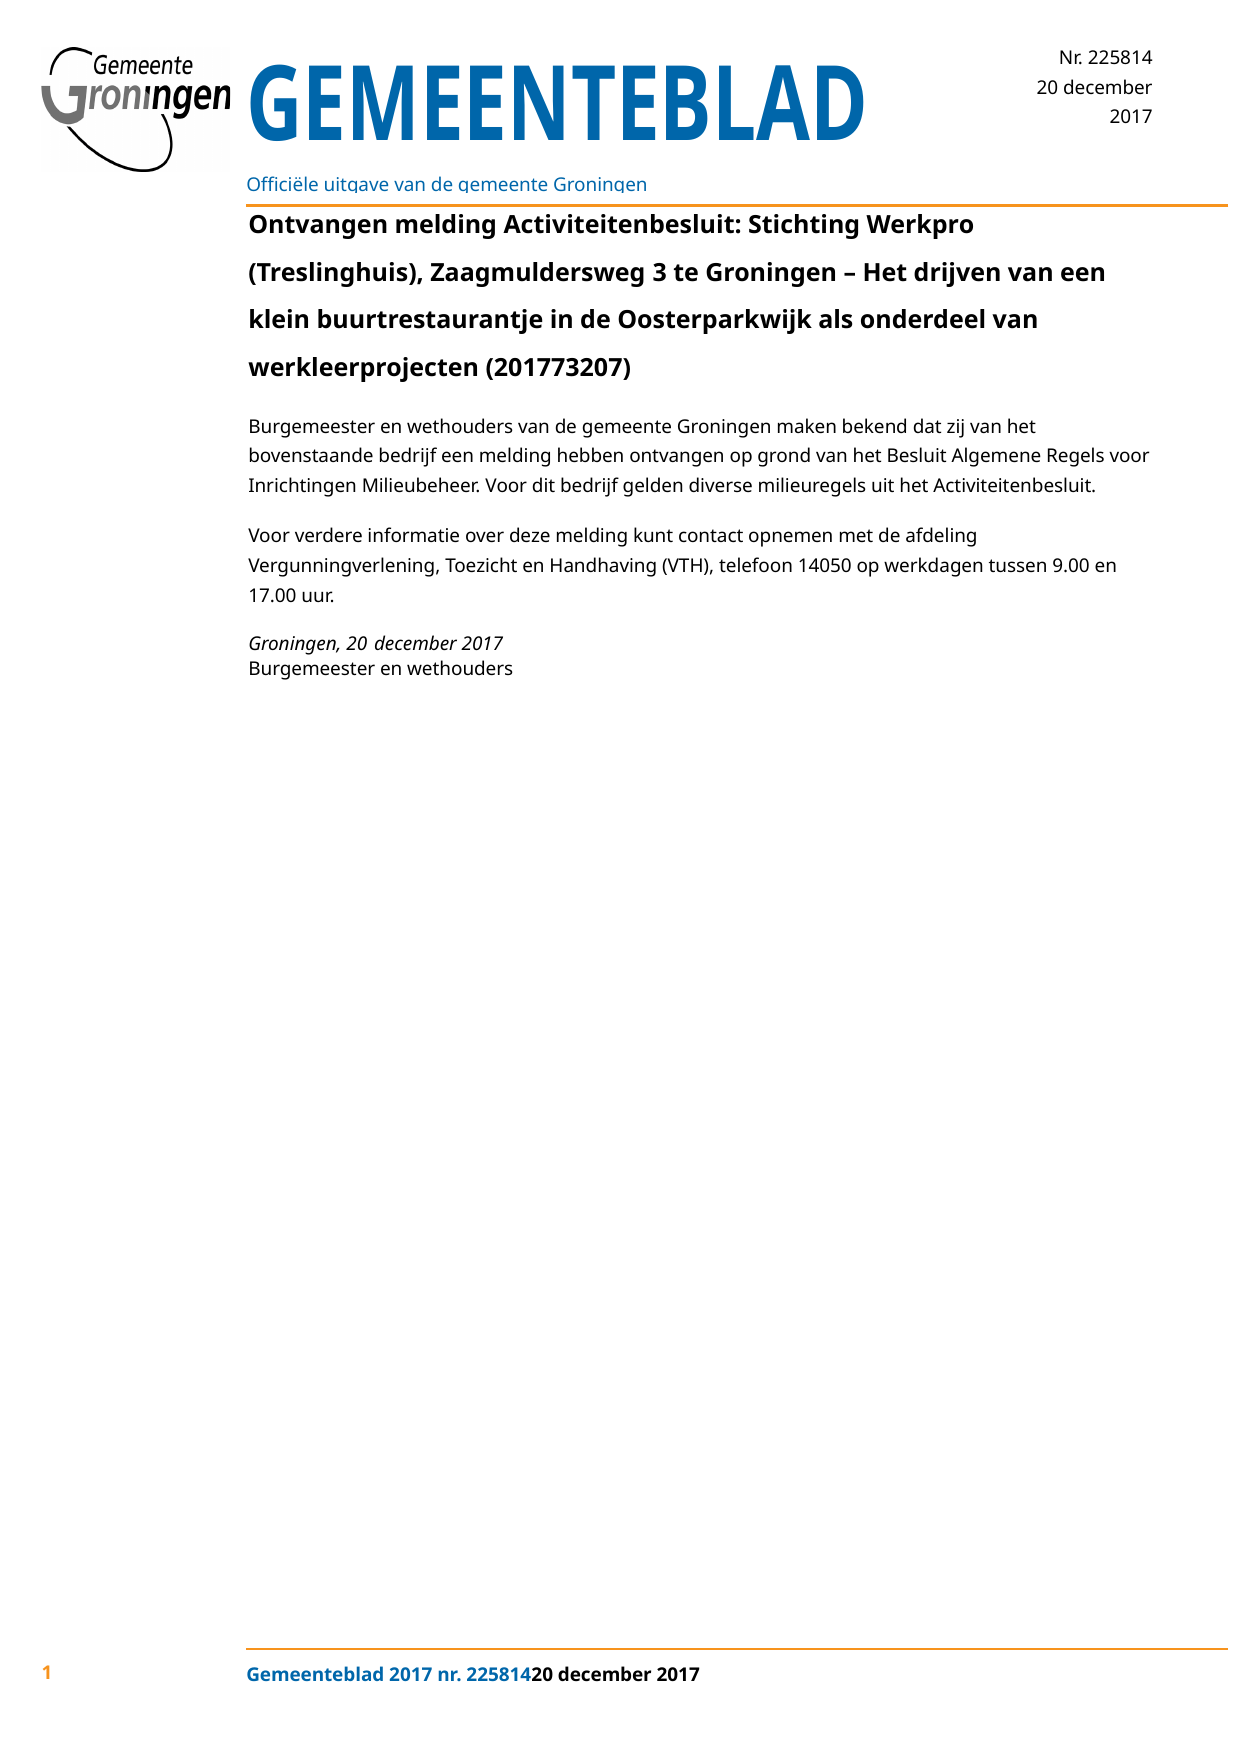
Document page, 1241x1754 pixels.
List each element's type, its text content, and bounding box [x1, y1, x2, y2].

picture [41, 47, 231, 172]
text Burgemeester en wethouders van de gemeente Groningen maken bekend dat zij van het bovenstaande bedrijf een melding hebben ontvangen op grond van het Besluit Algemene Regels voor Inrichtingen Milieubeheer. Voor dit bedrijf gelden diverse milieuregels uit het Activiteitenbesluit. [248, 413, 1152, 498]
text Ontvangen melding Activiteitenbesluit: Stichting Werkpro (Treslinghuis), Zaagmuldersweg 3 te Groningen – Het drijven van een klein buurtrestaurantje in de Oosterparkwijk als onderdeel van werkleerprojecten (201773207) [248, 207, 1152, 384]
text Groningen, 20 december 2017 [248, 630, 1152, 655]
text Burgemeester en wethouders [248, 655, 1152, 681]
text Voor verdere informatie over deze melding kunt contact opnemen met de afdeling Vergunningverlening, Toezicht en Handhaving (VTH), telefoon 14050 op werkdagen tussen 9.00 en 17.00 uur. [248, 523, 1152, 608]
